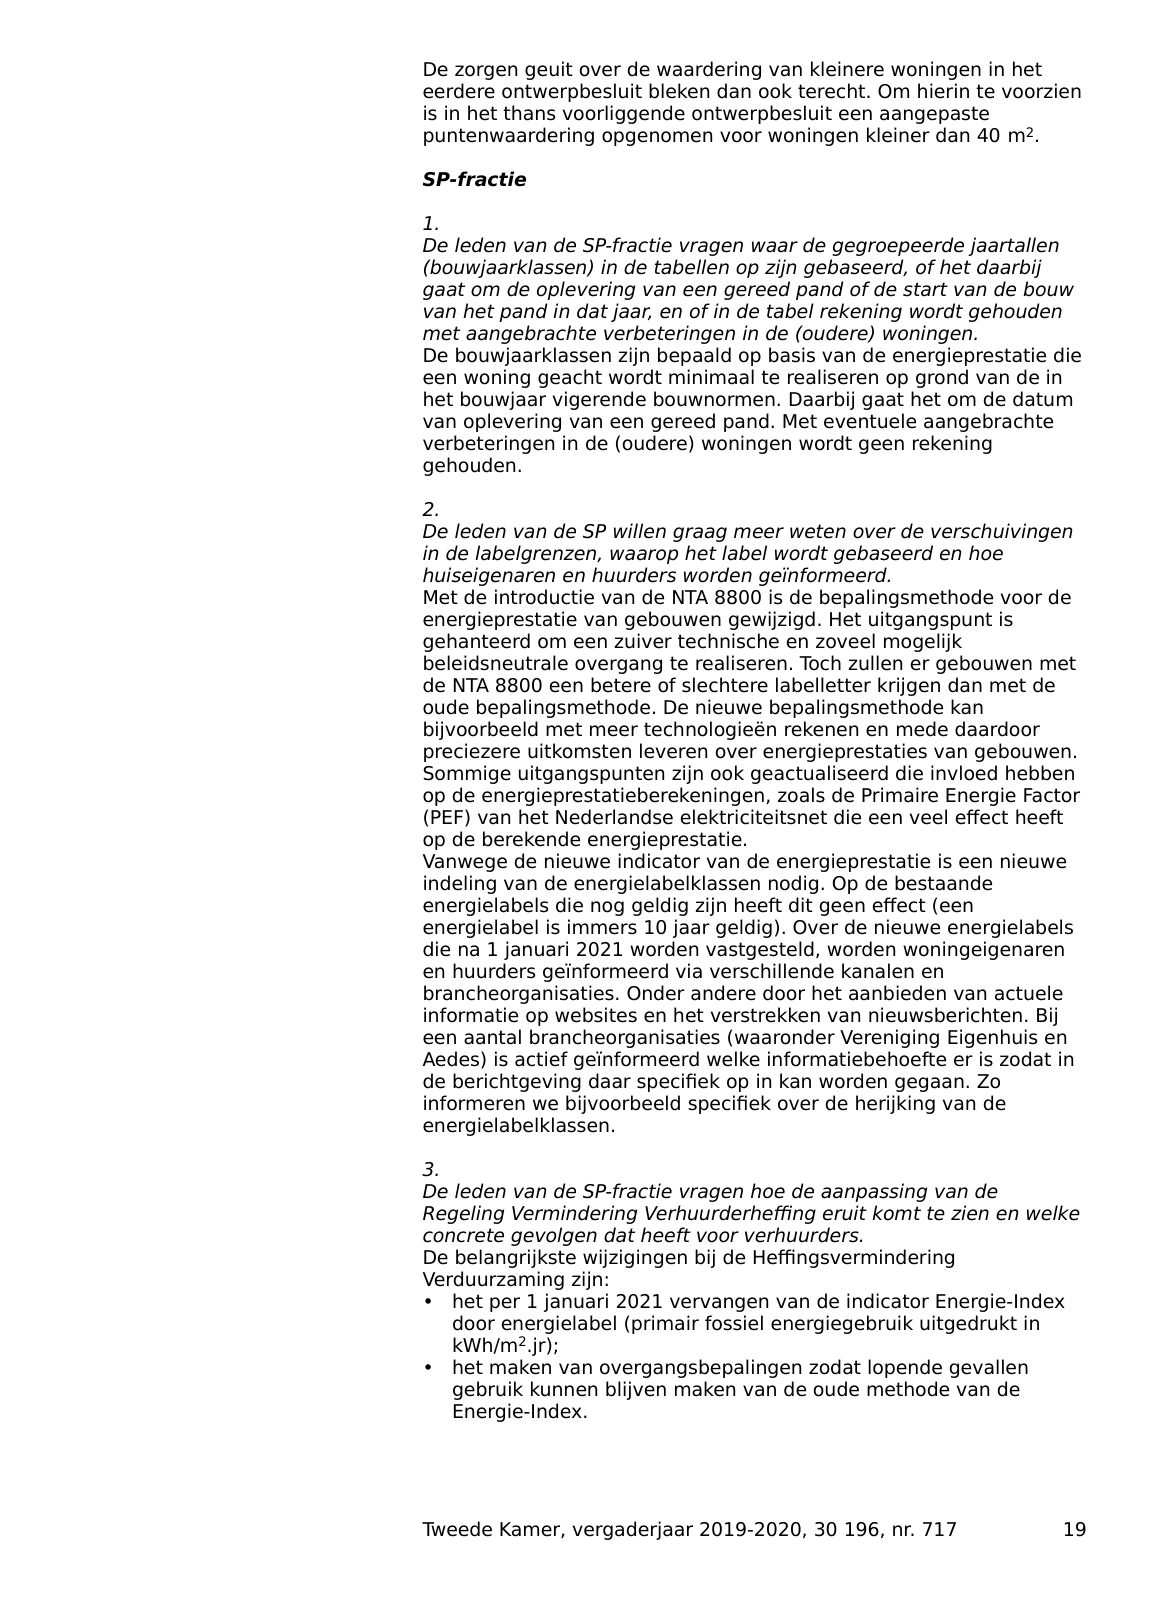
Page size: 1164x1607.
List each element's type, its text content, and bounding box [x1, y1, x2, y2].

text De belangrijkste wijzigingen bij de Heffingsvermindering Verduurzaming zijn: [422, 1247, 1087, 1291]
text • het maken van overgangsbepalingen zodat lopende gevallen gebruik kunnen blijven maken van de oude methode van de Energie-Index. [422, 1357, 1087, 1423]
subtitle SP-fractie [422, 169, 1087, 191]
text De bouwjaarklassen zijn bepaald op basis van de energieprestatie die een woning geacht wordt minimaal te realiseren op grond van de in het bouwjaar vigerende bouwnormen. Daarbij gaat het om de datum van oplevering van een gereed pand. Met eventuele aangebrachte verbeteringen in de (oudere) woningen wordt geen rekening gehouden. [422, 345, 1087, 477]
text De leden van de SP-fractie vragen hoe de aanpassing van de Regeling Vermindering Verhuurderheffing eruit komt te zien en welke concrete gevolgen dat heeft voor verhuurders. [422, 1181, 1087, 1247]
text Vanwege de nieuwe indicator van de energieprestatie is een nieuwe indeling van de energielabelklassen nodig. Op de bestaande energielabels die nog geldig zijn heeft dit geen effect (een energielabel is immers 10 jaar geldig). Over de nieuwe energielabels die na 1 januari 2021 worden vastgesteld, worden woningeigenaren en huurders geïnformeerd via verschillende kanalen en brancheorganisaties. Onder andere door het aanbieden van actuele informatie op websites en het verstrekken van nieuwsberichten. Bij een aantal brancheorganisaties (waaronder Vereniging Eigenhuis en Aedes) is actief geïnformeerd welke informatiebehoefte er is zodat in de berichtgeving daar specifiek op in kan worden gegaan. Zo informeren we bijvoorbeeld specifiek over de herijking van de energielabelklassen. [422, 851, 1087, 1137]
text De zorgen geuit over de waardering van kleinere woningen in het eerdere ontwerpbesluit bleken dan ook terecht. Om hierin te voorzien is in het thans voorliggende ontwerpbesluit een aangepaste puntenwaardering opgenomen voor woningen kleiner dan 40 m2. [422, 59, 1087, 147]
text 2. [422, 499, 1087, 521]
text De leden van de SP willen graag meer weten over de verschuivingen in de labelgrenzen, waarop het label wordt gebaseerd en hoe huiseigenaren en huurders worden geïnformeerd. [422, 521, 1087, 587]
text • het per 1 januari 2021 vervangen van de indicator Energie-Index door energielabel (primair fossiel energiegebruik uitgedrukt in kWh/m2.jr); [422, 1291, 1087, 1357]
text Met de introductie van de NTA 8800 is de bepalingsmethode voor de energieprestatie van gebouwen gewijzigd. Het uitgangspunt is gehanteerd om een zuiver technische en zoveel mogelijk beleidsneutrale overgang te realiseren. Toch zullen er gebouwen met de NTA 8800 een betere of slechtere labelletter krijgen dan met de oude bepalingsmethode. De nieuwe bepalingsmethode kan bijvoorbeeld met meer technologieën rekenen en mede daardoor preciezere uitkomsten leveren over energieprestaties van gebouwen. Sommige uitgangspunten zijn ook geactualiseerd die invloed hebben op de energieprestatieberekeningen, zoals de Primaire Energie Factor (PEF) van het Nederlandse elektriciteitsnet die een veel effect heeft op de berekende energieprestatie. [422, 587, 1087, 851]
text De leden van de SP-fractie vragen waar de gegroepeerde jaartallen (bouwjaarklassen) in de tabellen op zijn gebaseerd, of het daarbij gaat om de oplevering van een gereed pand of de start van de bouw van het pand in dat jaar, en of in de tabel rekening wordt gehouden met aangebrachte verbeteringen in de (oudere) woningen. [422, 235, 1087, 345]
text 3. [422, 1159, 1087, 1181]
text 1. [422, 213, 1087, 235]
